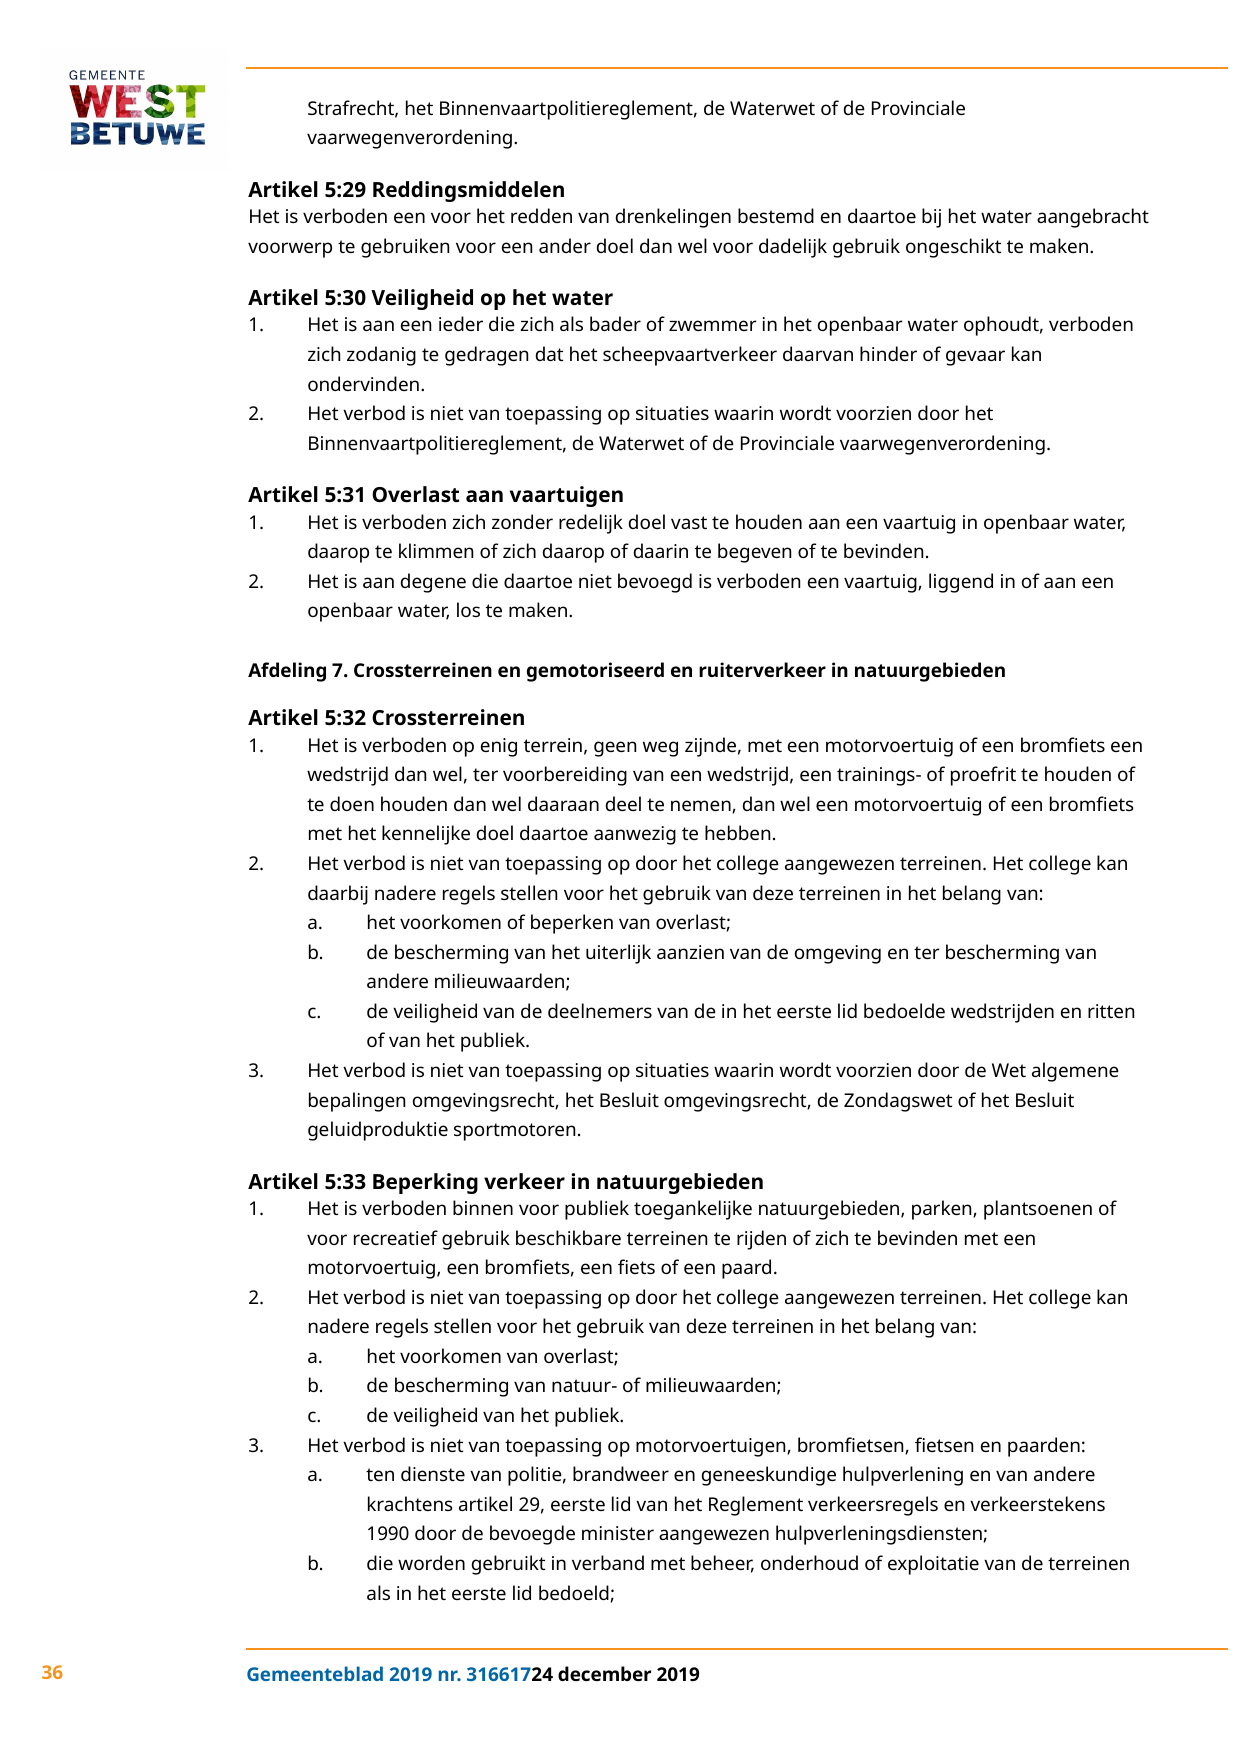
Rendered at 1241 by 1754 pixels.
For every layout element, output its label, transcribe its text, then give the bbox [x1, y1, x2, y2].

picture [41, 47, 231, 172]
list de veiligheid van de deelnemers van de in het eerste lid bedoelde wedstrijden en ritten of van het publiek. [307, 998, 1152, 1053]
list het voorkomen of beperken van overlast; [307, 909, 1152, 935]
list de veiligheid van het publiek. [307, 1402, 1152, 1428]
text Artikel 5:29 Reddingsmiddelen [248, 175, 1152, 203]
list Het verbod is niet van toepassing op situaties waarin wordt voorzien door de Wet algemene bepalingen omgevingsrecht, het Besluit omgevingsrecht, de Zondagswet of het Besluit geluidproduktie sportmotoren. [248, 1057, 1152, 1142]
text Artikel 5:32 Crossterreinen [248, 703, 1152, 732]
list Het is aan degene die daartoe niet bevoegd is verboden een vaartuig, liggend in of aan een openbaar water, los te maken. [248, 568, 1152, 623]
list die worden gebruikt in verband met beheer, onderhoud of exploitatie van de terreinen als in het eerste lid bedoeld; [307, 1550, 1152, 1606]
list Strafrecht, het Binnenvaartpolitiereglement, de Waterwet of de Provinciale vaarwegenverordening. [248, 95, 1152, 150]
text Het is verboden een voor het redden van drenkelingen bestemd en daartoe bij het water aangebracht voorwerp te gebruiken voor een ander doel dan wel voor dadelijk gebruik ongeschikt te maken. [248, 203, 1152, 258]
list ten dienste van politie, brandweer en geneeskundige hulpverlening en van andere krachtens artikel 29, eerste lid van het Reglement verkeersregels en verkeerstekens 1990 door de bevoegde minister aangewezen hulpverleningsdiensten; [307, 1461, 1152, 1546]
text Artikel 5:31 Overlast aan vaartuigen [248, 480, 1152, 509]
list Het is verboden zich zonder redelijk doel vast te houden aan een vaartuig in openbaar water, daarop te klimmen of zich daarop of daarin te begeven of te bevinden. [248, 509, 1152, 564]
text Afdeling 7. Crossterreinen en gemotoriseerd en ruiterverkeer in natuurgebieden [248, 657, 1152, 682]
list Het verbod is niet van toepassing op situaties waarin wordt voorzien door het Binnenvaartpolitiereglement, de Waterwet of de Provinciale vaarwegenverordening. [248, 400, 1152, 456]
list Het is verboden op enig terrein, geen weg zijnde, met een motorvoertuig of een bromfiets een wedstrijd dan wel, ter voorbereiding van een wedstrijd, een trainings- of proefrit te houden of te doen houden dan wel daaraan deel te nemen, dan wel een motorvoertuig of een bromfiets met het kennelijke doel daartoe aanwezig te hebben. [248, 732, 1152, 846]
list de bescherming van natuur- of milieuwaarden; [307, 1373, 1152, 1398]
list Het verbod is niet van toepassing op door het college aangewezen terreinen. Het college kan nadere regels stellen voor het gebruik van deze terreinen in het belang van: [248, 1284, 1152, 1339]
list Het verbod is niet van toepassing op motorvoertuigen, bromfietsen, fietsen en paarden: [248, 1432, 1152, 1458]
list Het is aan een ieder die zich als bader of zwemmer in het openbaar water ophoudt, verboden zich zodanig te gedragen dat het scheepvaartverkeer daarvan hinder of gevaar kan ondervinden. [248, 312, 1152, 397]
list het voorkomen van overlast; [307, 1343, 1152, 1369]
text Artikel 5:30 Veiligheid op het water [248, 283, 1152, 312]
list de bescherming van het uiterlijk aanzien van de omgeving en ter bescherming van andere milieuwaarden; [307, 939, 1152, 994]
text Artikel 5:33 Beperking verkeer in natuurgebieden [248, 1167, 1152, 1195]
list Het is verboden binnen voor publiek toegankelijke natuurgebieden, parken, plantsoenen of voor recreatief gebruik beschikbare terreinen te rijden of zich te bevinden met een motorvoertuig, een bromfiets, een fiets of een paard. [248, 1195, 1152, 1280]
list Het verbod is niet van toepassing op door het college aangewezen terreinen. Het college kan daarbij nadere regels stellen voor het gebruik van deze terreinen in het belang van: [248, 850, 1152, 905]
